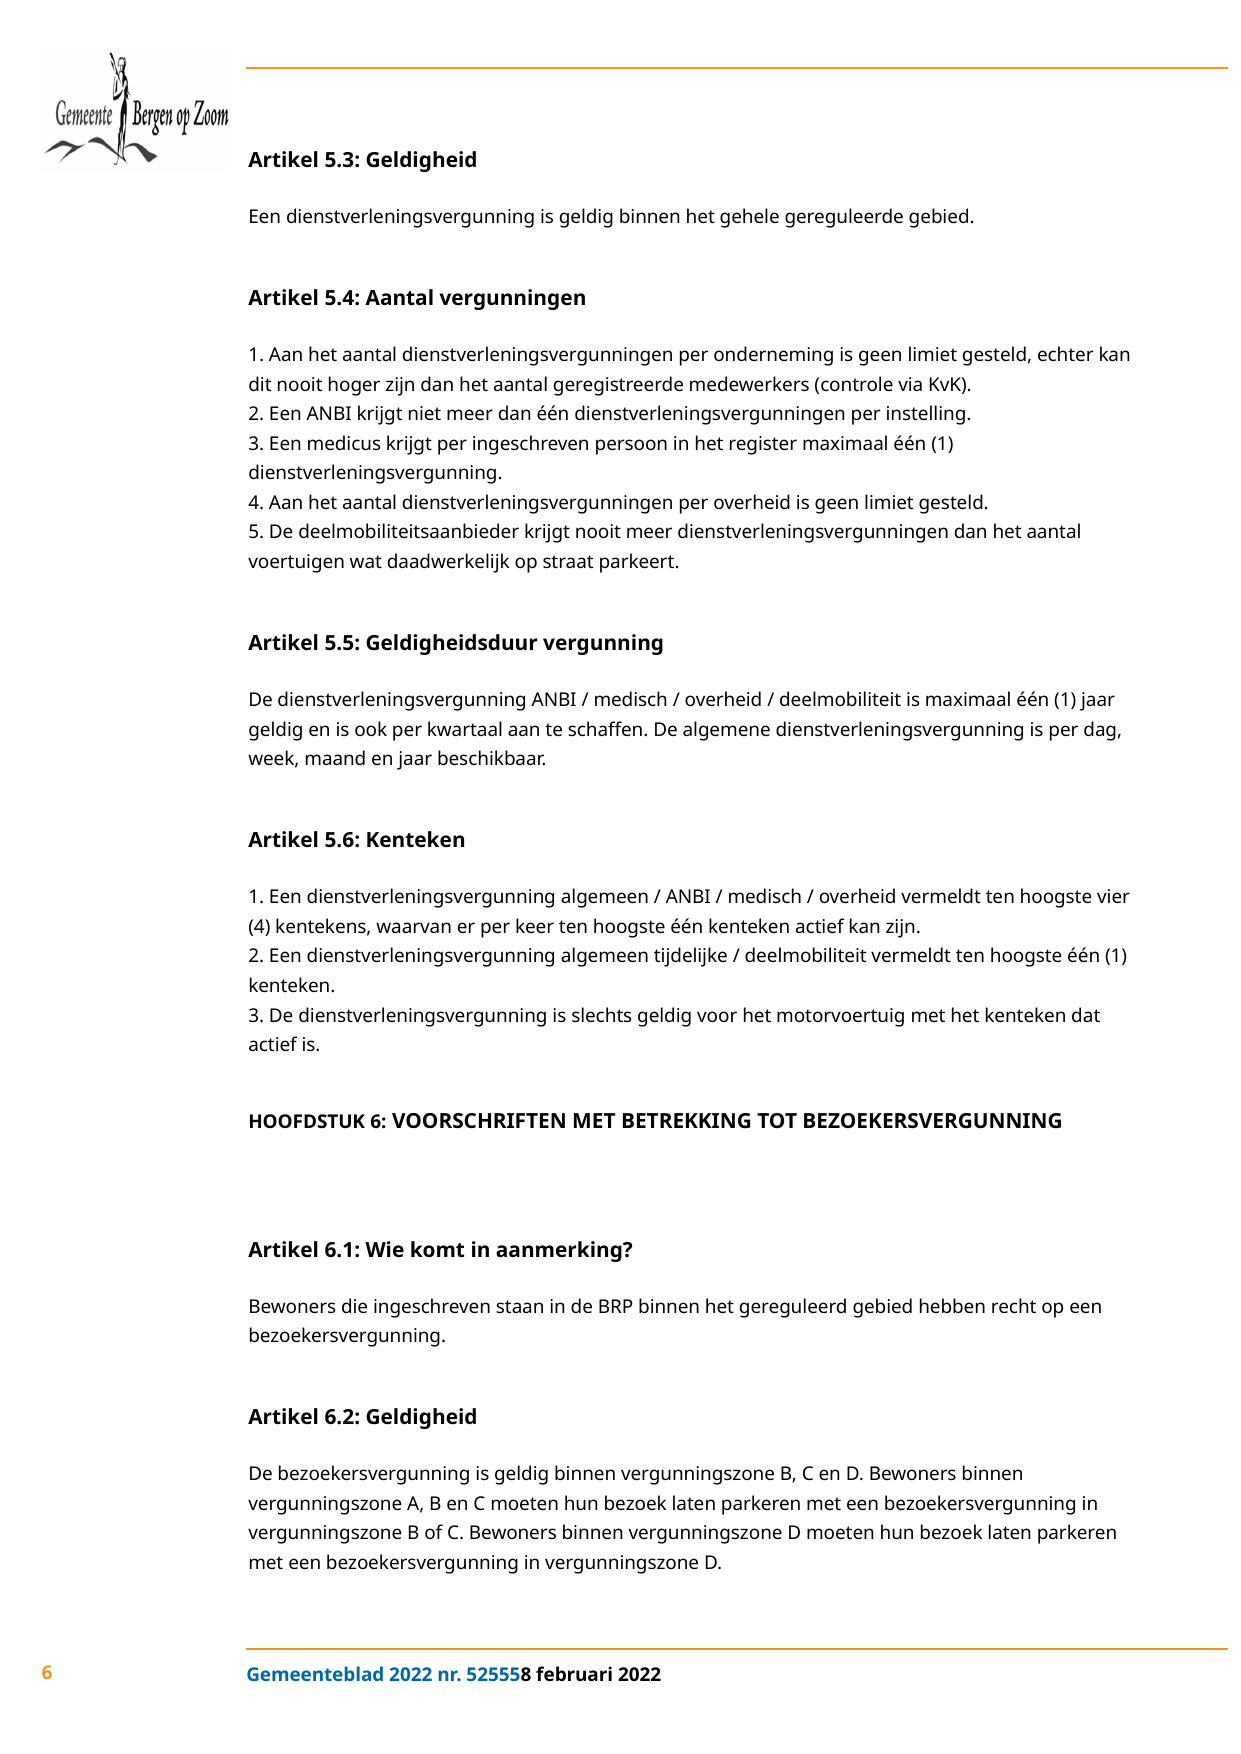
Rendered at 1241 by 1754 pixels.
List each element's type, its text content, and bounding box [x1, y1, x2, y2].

text De dienstverleningsvergunning ANBI / medisch / overheid / deelmobiliteit is maximaal één (1) jaar geldig en is ook per kwartaal aan te schaffen. De algemene dienstverleningsvergunning is per dag, week, maand en jaar beschikbaar. [248, 686, 1152, 771]
text Artikel 5.5: Geldigheidsduur vergunning [248, 628, 1152, 657]
text 4. Aan het aantal dienstverleningsvergunningen per overheid is geen limiet gesteld. [248, 489, 1152, 515]
text De bezoekersvergunning is geldig binnen vergunningszone B, C en D. Bewoners binnen vergunningszone A, B en C moeten hun bezoek laten parkeren met een bezoekersvergunning in vergunningszone B of C. Bewoners binnen vergunningszone D moeten hun bezoek laten parkeren met een bezoekersvergunning in vergunningszone D. [248, 1460, 1152, 1575]
text Artikel 6.2: Geldigheid [248, 1402, 1152, 1431]
picture [41, 47, 231, 172]
text Artikel 5.4: Aantal vergunningen [248, 283, 1152, 312]
text Een dienstverleningsvergunning is geldig binnen het gehele gereguleerde gebied. [248, 203, 1152, 229]
text Artikel 5.6: Kenteken [248, 826, 1152, 854]
text 3. De dienstverleningsvergunning is slechts geldig voor het motorvoertuig met het kenteken dat actief is. [248, 1002, 1152, 1057]
text 1. Aan het aantal dienstverleningsvergunningen per onderneming is geen limiet gesteld, echter kan dit nooit hoger zijn dan het aantal geregistreerde medewerkers (controle via KvK). [248, 341, 1152, 397]
text 3. Een medicus krijgt per ingeschreven persoon in het register maximaal één (1) dienstverleningsvergunning. [248, 430, 1152, 485]
text Artikel 5.3: Geldigheid [248, 145, 1152, 174]
text 1. Een dienstverleningsvergunning algemeen / ANBI / medisch / overheid vermeldt ten hoogste vier (4) kentekens, waarvan er per keer ten hoogste één kenteken actief kan zijn. [248, 883, 1152, 939]
text 2. Een dienstverleningsvergunning algemeen tijdelijke / deelmobiliteit vermeldt ten hoogste één (1) kenteken. [248, 943, 1152, 998]
text Bewoners die ingeschreven staan in de BRP binnen het gereguleerd gebied hebben recht op een bezoekersvergunning. [248, 1293, 1152, 1348]
text Artikel 6.1: Wie komt in aanmerking? [248, 1235, 1152, 1263]
text HOOFDSTUK 6: VOORSCHRIFTEN MET BETREKKING TOT BEZOEKERSVERGUNNING [248, 1107, 1152, 1135]
text 2. Een ANBI krijgt niet meer dan één dienstverleningsvergunningen per instelling. [248, 400, 1152, 426]
text 5. De deelmobiliteitsaanbieder krijgt nooit meer dienstverleningsvergunningen dan het aantal voertuigen wat daadwerkelijk op straat parkeert. [248, 519, 1152, 574]
